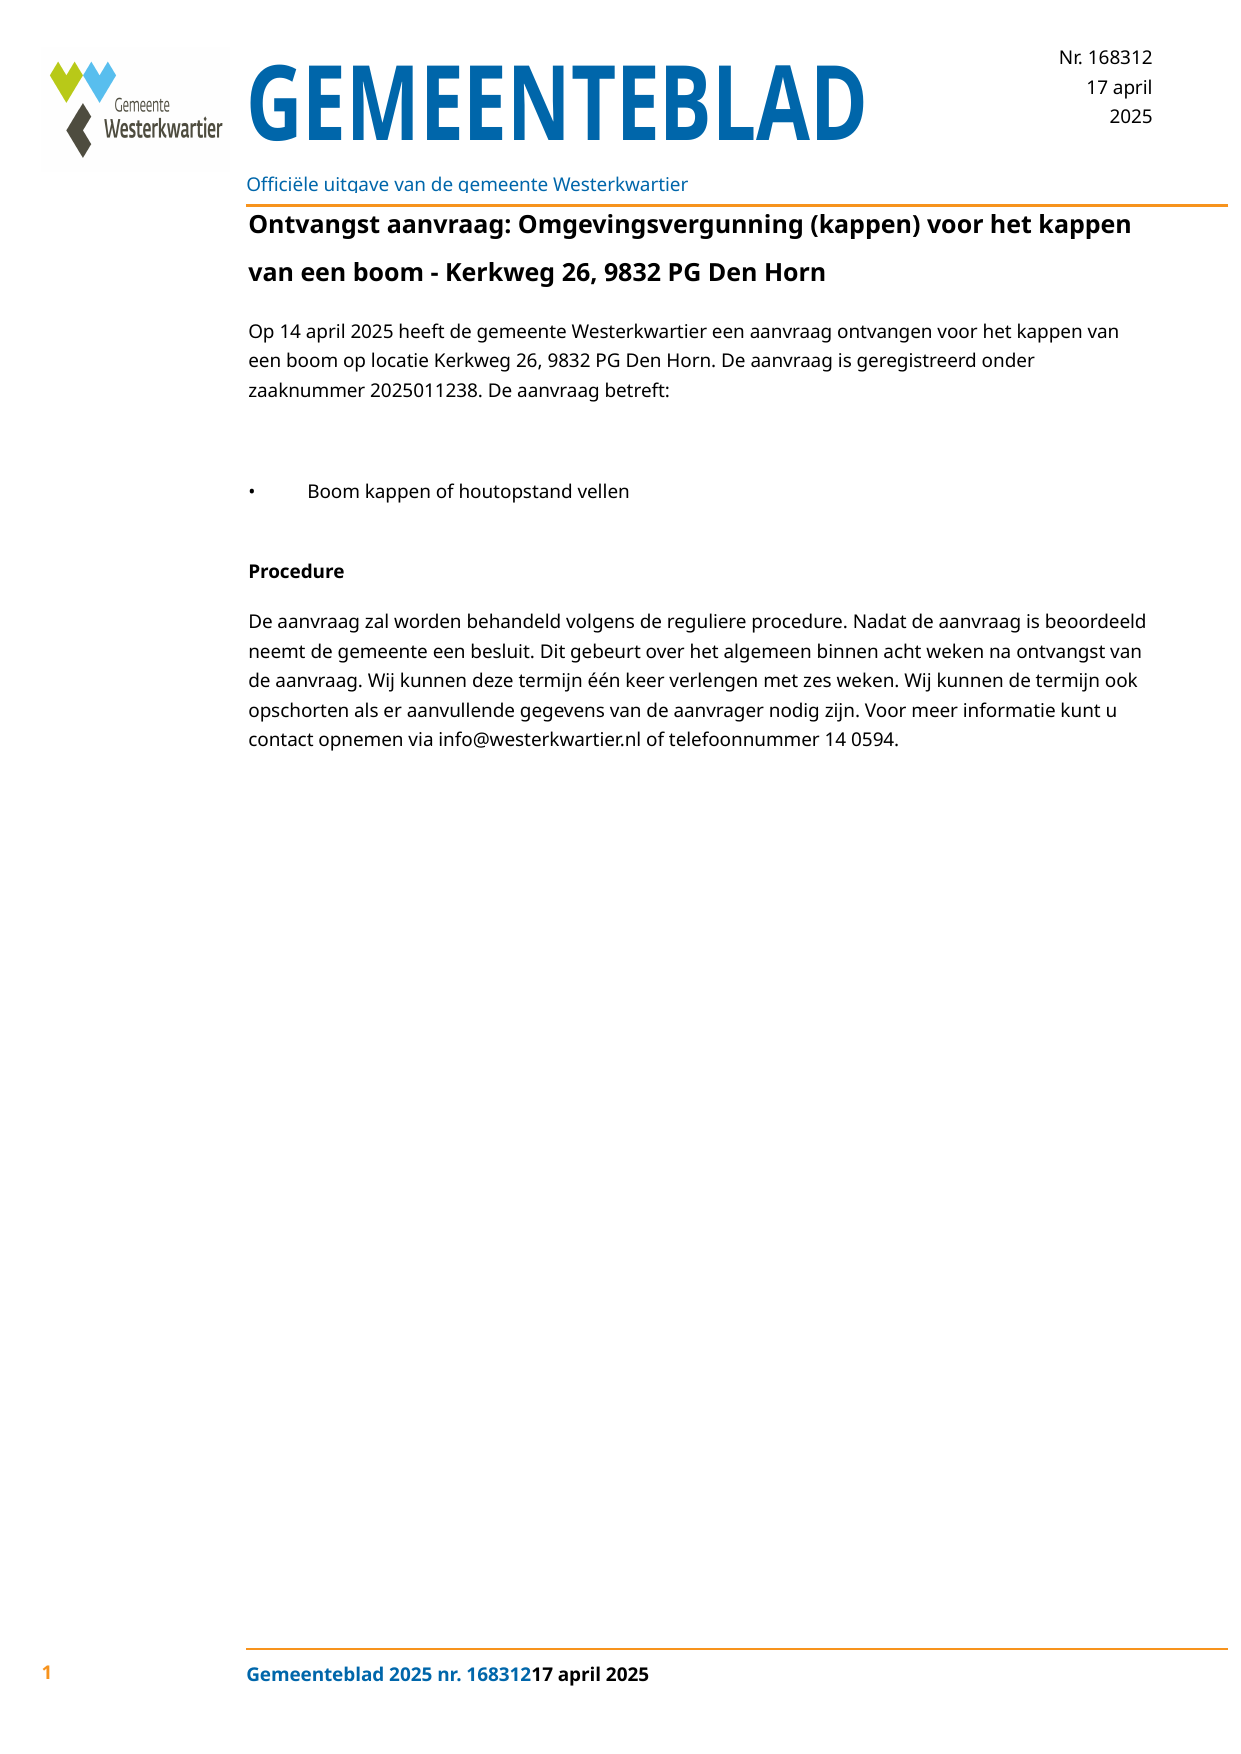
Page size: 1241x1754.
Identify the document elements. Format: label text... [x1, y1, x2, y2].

list Boom kappen of houtopstand vellen [248, 478, 1152, 504]
text Procedure [248, 558, 1152, 584]
text De aanvraag zal worden behandeld volgens de reguliere procedure. Nadat de aanvraag is beoordeeld neemt de gemeente een besluit. Dit gebeurt over het algemeen binnen acht weken na ontvangst van de aanvraag. Wij kunnen deze termijn één keer verlengen met zes weken. Wij kunnen de termijn ook opschorten als er aanvullende gegevens van de aanvrager nodig zijn. Voor meer informatie kunt u contact opnemen via info@westerkwartier.nl of telefoonnummer 14 0594. [248, 608, 1152, 752]
text Ontvangst aanvraag: Omgevingsvergunning (kappen) voor het kappen van een boom - Kerkweg 26, 9832 PG Den Horn [248, 207, 1152, 288]
picture [41, 47, 231, 172]
text Op 14 april 2025 heeft de gemeente Westerkwartier een aanvraag ontvangen voor het kappen van een boom op locatie Kerkweg 26, 9832 PG Den Horn. De aanvraag is geregistreerd onder zaaknummer 2025011238. De aanvraag betreft: [248, 318, 1152, 403]
